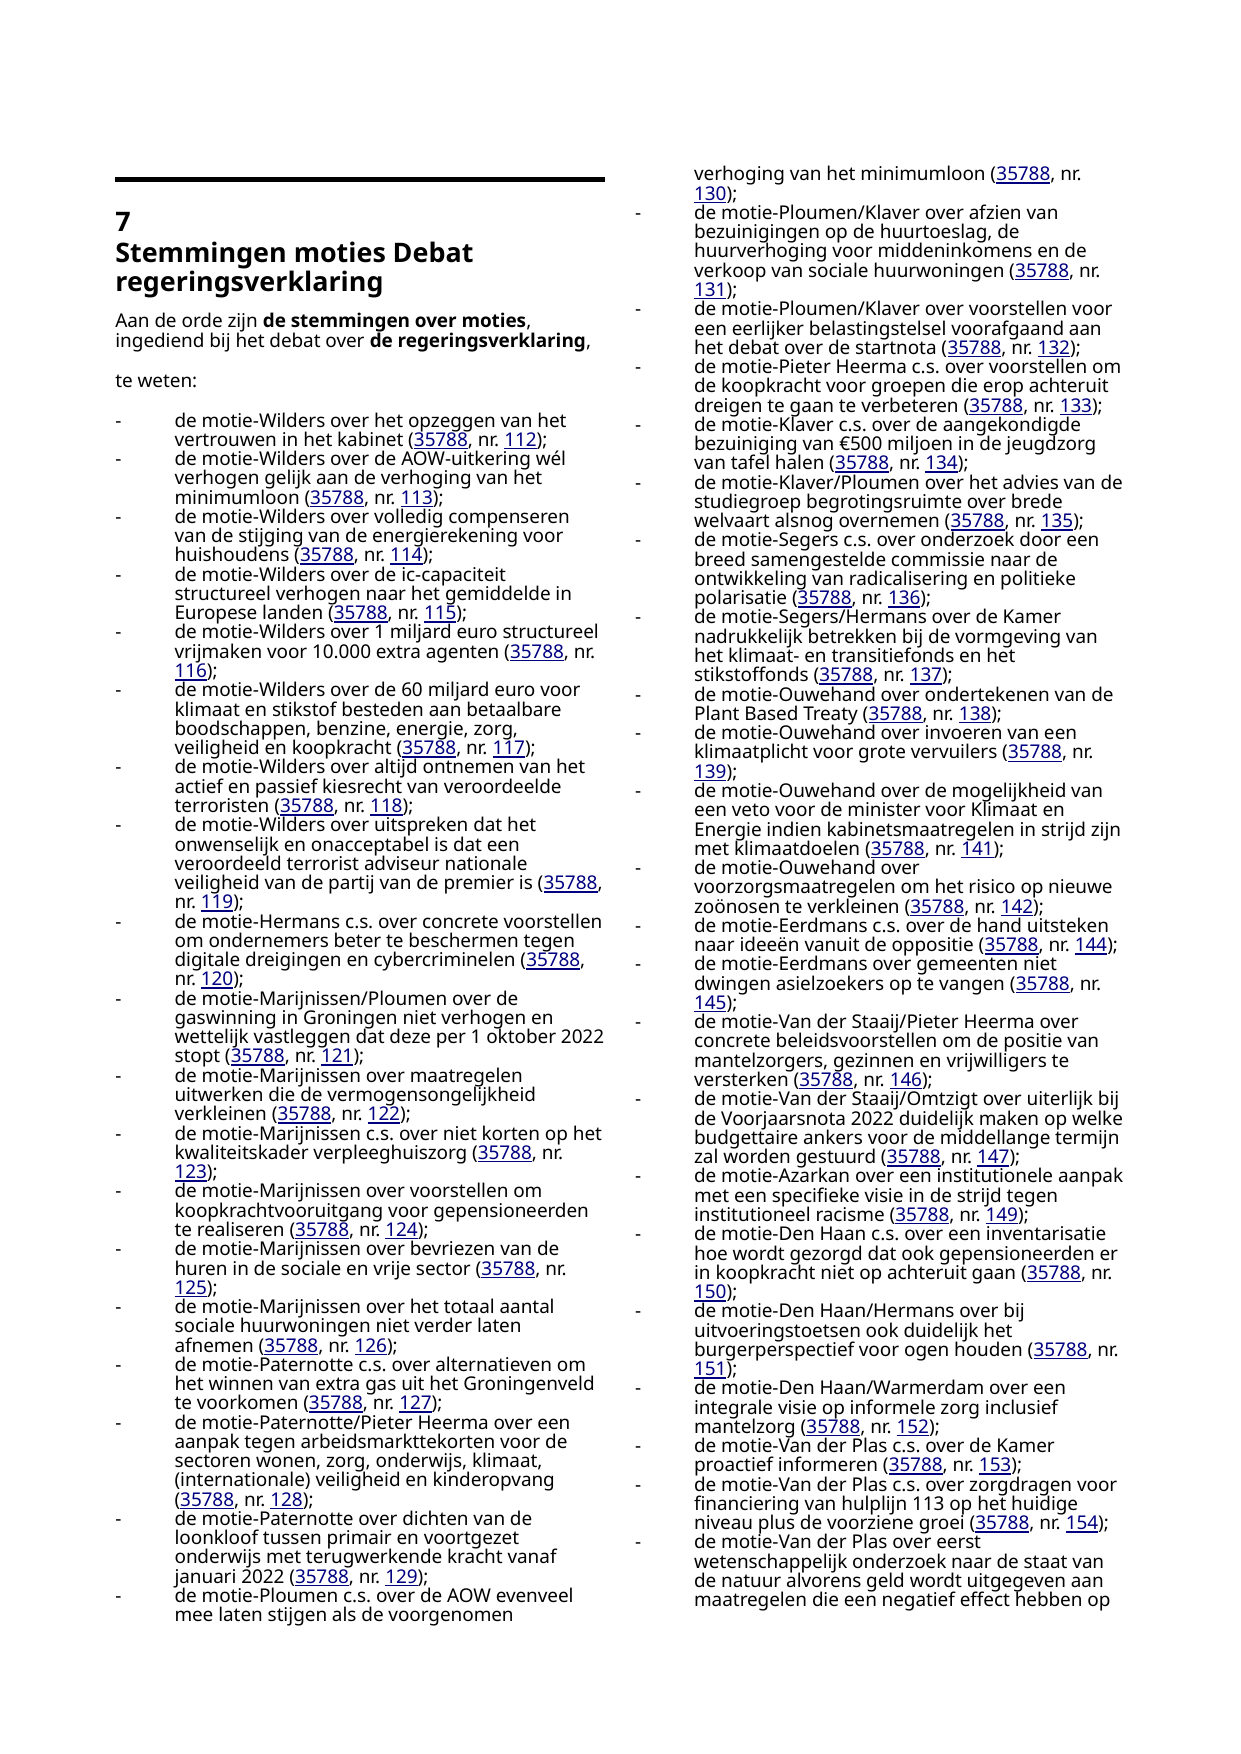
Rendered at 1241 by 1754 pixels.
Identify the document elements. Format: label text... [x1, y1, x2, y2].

list de motie-Wilders over de ic-capaciteit structureel verhogen naar het gemiddelde in Europese landen (35788, nr. 115); [115, 566, 605, 623]
list de motie-Wilders over uitspreken dat het onwenselijk en onacceptabel is dat een veroordeeld terrorist adviseur nationale veiligheid van de partij van de premier is (35788, nr. 119); [115, 816, 605, 913]
list de motie-Klaver/Ploumen over het advies van de studiegroep begrotingsruimte over brede welvaart alsnog overnemen (35788, nr. 135); [635, 474, 1125, 531]
list de motie-Ouwehand over de mogelijkheid van een veto voor de minister voor Klimaat en Energie indien kabinetsmaatregelen in strijd zijn met klimaatdoelen (35788, nr. 141); [635, 782, 1125, 859]
list de motie-Paternotte c.s. over alternatieven om het winnen van extra gas uit het Groningenveld te voorkomen (35788, nr. 127); [115, 1356, 605, 1414]
text Aan de orde zijn de stemmingen over moties, ingediend bij het debat over de regeringsverklaring, [115, 312, 605, 351]
list de motie-Den Haan/Hermans over bij uitvoeringstoetsen ook duidelijk het burgerperspectief voor ogen houden (35788, nr. 151); [635, 1302, 1125, 1379]
list de motie-Segers/Hermans over de Kamer nadrukkelijk betrekken bij de vormgeving van het klimaat- en transitiefonds en het stikstoffonds (35788, nr. 137); [635, 608, 1125, 686]
list de motie-Ploumen/Klaver over voorstellen voor een eerlijker belastingstelsel voorafgaand aan het debat over de startnota (35788, nr. 132); [635, 300, 1125, 358]
list de motie-Wilders over de AOW-uitkering wél verhogen gelijk aan de verhoging van het minimumloon (35788, nr. 113); [115, 450, 605, 508]
list de motie-Paternotte over dichten van de loonkloof tussen primair en voortgezet onderwijs met terugwerkende kracht vanaf januari 2022 (35788, nr. 129); [115, 1510, 605, 1587]
list de motie-Wilders over de 60 miljard euro voor klimaat en stikstof besteden aan betaalbare boodschappen, benzine, energie, zorg, veiligheid en koopkracht (35788, nr. 117); [115, 681, 605, 758]
list de motie-Marijnissen over bevriezen van de huren in de sociale en vrije sector (35788, nr. 125); [115, 1240, 605, 1298]
list de motie-Segers c.s. over onderzoek door een breed samengestelde commissie naar de ontwikkeling van radicalisering en politieke polarisatie (35788, nr. 136); [635, 531, 1125, 608]
list de motie-Azarkan over een institutionele aanpak met een specifieke visie in de strijd tegen institutioneel racisme (35788, nr. 149); [635, 1167, 1125, 1225]
list de motie-Ploumen c.s. over de AOW evenveel mee laten stijgen als de voorgenomen [115, 1587, 605, 1626]
text 7 [115, 203, 605, 239]
list de motie-Den Haan c.s. over een inventarisatie hoe wordt gezorgd dat ook gepensioneerden er in koopkracht niet op achteruit gaan (35788, nr. 150); [635, 1225, 1125, 1302]
list de motie-Marijnissen/Ploumen over de gaswinning in Groningen niet verhogen en wettelijk vastleggen dat deze per 1 oktober 2022 stopt (35788, nr. 121); [115, 990, 605, 1067]
list de motie-Marijnissen over maatregelen uitwerken die de vermogensongelijkheid verkleinen (35788, nr. 122); [115, 1067, 605, 1124]
text Stemmingen moties Debat regeringsverklaring [115, 239, 605, 312]
list de motie-Hermans c.s. over concrete voorstellen om ondernemers beter te beschermen tegen digitale dreigingen en cybercriminelen (35788, nr. 120); [115, 913, 605, 990]
list de motie-Eerdmans c.s. over de hand uitsteken naar ideeën vanuit de oppositie (35788, nr. 144); [635, 917, 1125, 955]
list de motie-Wilders over volledig compenseren van de stijging van de energierekening voor huishoudens (35788, nr. 114); [115, 508, 605, 566]
list de motie-Van der Staaij/Pieter Heerma over concrete beleidsvoorstellen om de positie van mantelzorgers, gezinnen en vrijwilligers te versterken (35788, nr. 146); [635, 1013, 1125, 1090]
list de motie-Wilders over het opzeggen van het vertrouwen in het kabinet (35788, nr. 112); [115, 412, 605, 450]
list de motie-Paternotte/Pieter Heerma over een aanpak tegen arbeidsmarkttekorten voor de sectoren wonen, zorg, onderwijs, klimaat, (internationale) veiligheid en kinderopvang (35788, nr. 128); [115, 1414, 605, 1510]
list de motie-Marijnissen over voorstellen om koopkrachtvooruitgang voor gepensioneerden te realiseren (35788, nr. 124); [115, 1182, 605, 1240]
list de motie-Van der Plas c.s. over de Kamer proactief informeren (35788, nr. 153); [635, 1437, 1125, 1476]
list de motie-Van der Plas c.s. over zorgdragen voor financiering van hulplijn 113 op het huidige niveau plus de voorziene groei (35788, nr. 154); [635, 1476, 1125, 1533]
list de motie-Den Haan/Warmerdam over een integrale visie op informele zorg inclusief mantelzorg (35788, nr. 152); [635, 1379, 1125, 1437]
list de motie-Ouwehand over voorzorgsmaatregelen om het risico op nieuwe zoönosen te verkleinen (35788, nr. 142); [635, 859, 1125, 917]
list de motie-Wilders over 1 miljard euro structureel vrijmaken voor 10.000 extra agenten (35788, nr. 116); [115, 623, 605, 681]
list de motie-Wilders over altijd ontnemen van het actief en passief kiesrecht van veroordeelde terroristen (35788, nr. 118); [115, 758, 605, 816]
list de motie-Van der Staaij/Omtzigt over uiterlijk bij de Voorjaarsnota 2022 duidelijk maken op welke budgettaire ankers voor de middellange termijn zal worden gestuurd (35788, nr. 147); [635, 1090, 1125, 1167]
list de motie-Ouwehand over ondertekenen van de Plant Based Treaty (35788, nr. 138); [635, 686, 1125, 724]
list de motie-Klaver c.s. over de aangekondigde bezuiniging van €500 miljoen in de jeugdzorg van tafel halen (35788, nr. 134); [635, 416, 1125, 474]
list de motie-Marijnissen over het totaal aantal sociale huurwoningen niet verder laten afnemen (35788, nr. 126); [115, 1298, 605, 1356]
list de motie-Van der Plas over eerst wetenschappelijk onderzoek naar de staat van de natuur alvorens geld wordt uitgegeven aan maatregelen die een negatief effect hebben op [635, 1533, 1125, 1611]
list de motie-Pieter Heerma c.s. over voorstellen om de koopkracht voor groepen die erop achteruit dreigen te gaan te verbeteren (35788, nr. 133); [635, 358, 1125, 416]
list de motie-Marijnissen c.s. over niet korten op het kwaliteitskader verpleeghuiszorg (35788, nr. 123); [115, 1124, 605, 1182]
list de motie-Ploumen/Klaver over afzien van bezuinigingen op de huurtoeslag, de huurverhoging voor middeninkomens en de verkoop van sociale huurwoningen (35788, nr. 131); [635, 204, 1125, 300]
list de motie-Ouwehand over invoeren van een klimaatplicht voor grote vervuilers (35788, nr. 139); [635, 724, 1125, 782]
list verhoging van het minimumloon (35788, nr. 130); [635, 165, 1125, 204]
list de motie-Eerdmans over gemeenten niet dwingen asielzoekers op te vangen (35788, nr. 145); [635, 955, 1125, 1013]
text te weten: [115, 372, 605, 391]
